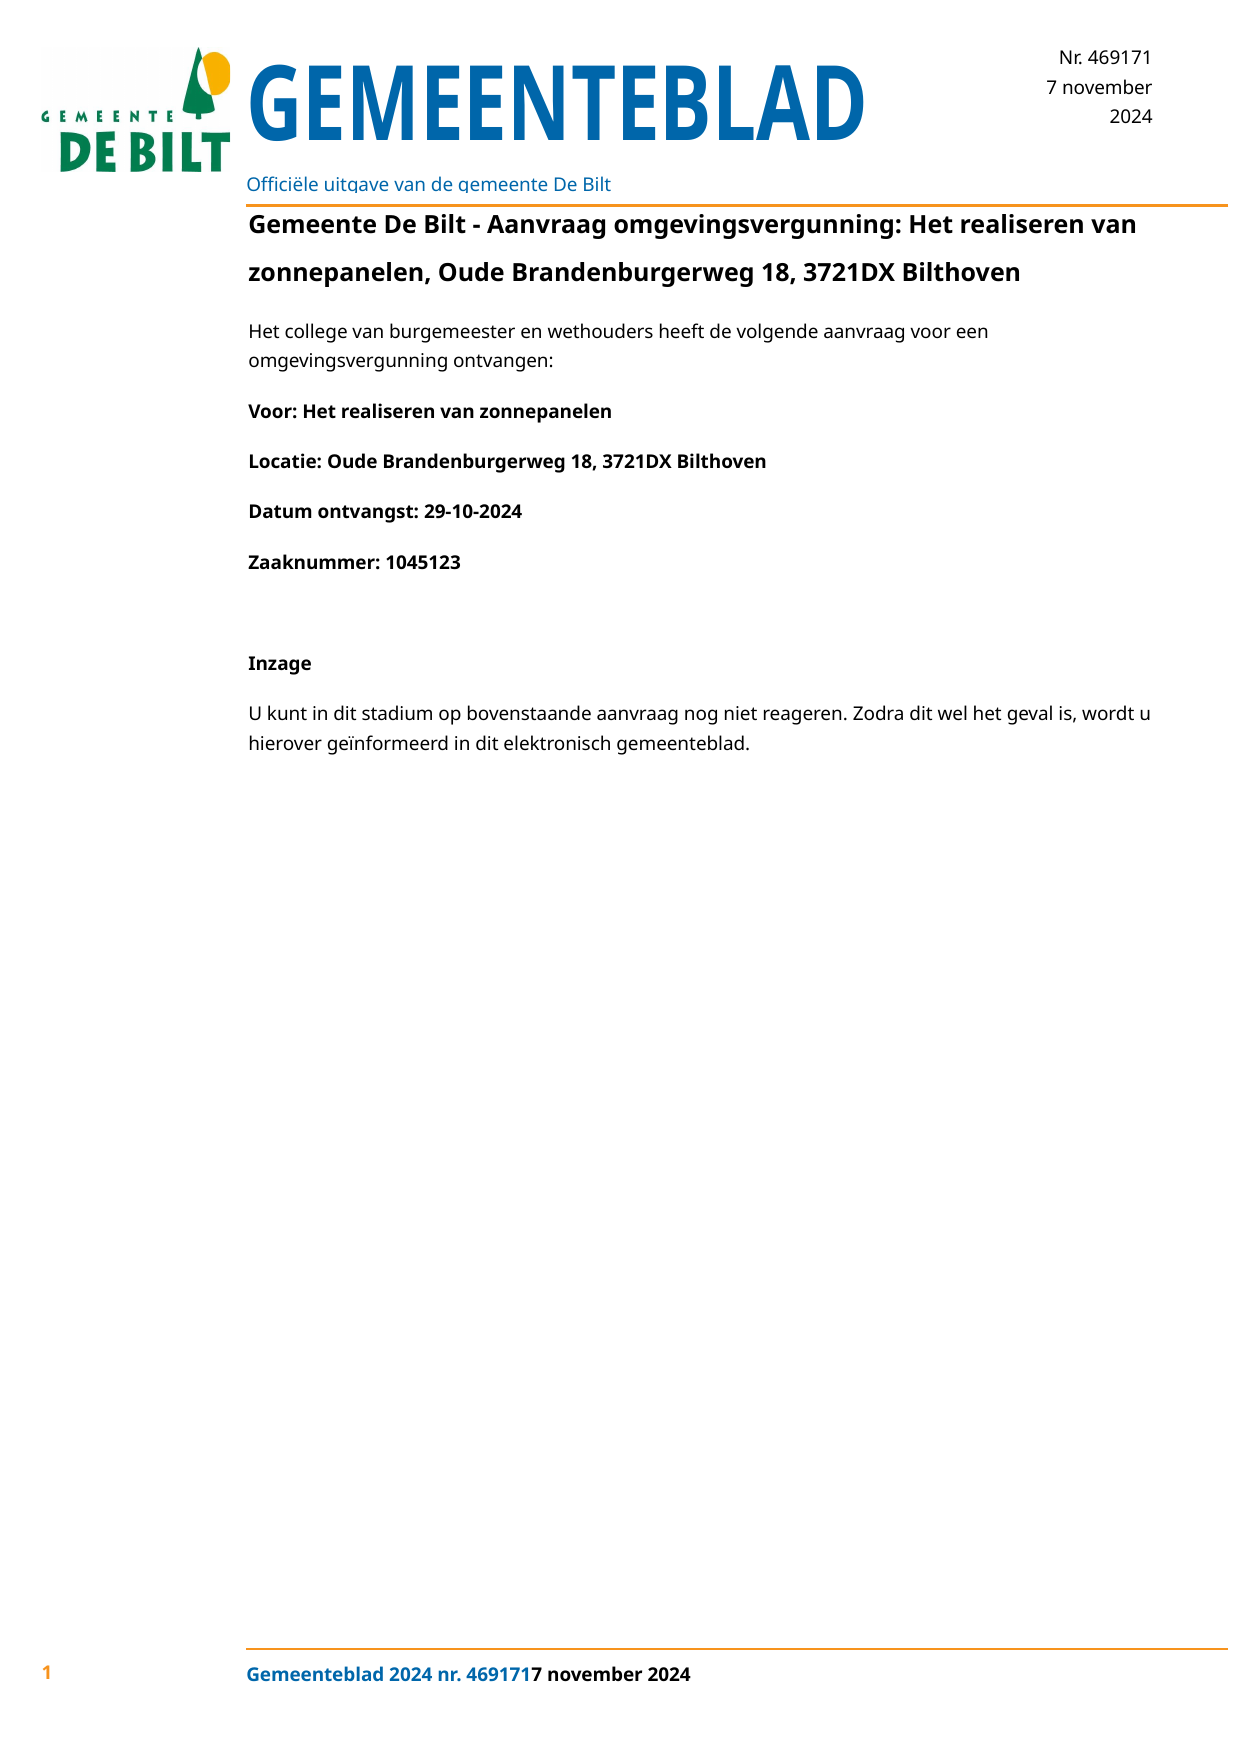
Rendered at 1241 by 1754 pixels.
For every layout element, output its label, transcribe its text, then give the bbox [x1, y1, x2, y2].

text Het college van burgemeester en wethouders heeft de volgende aanvraag voor een omgevingsvergunning ontvangen: [248, 318, 1152, 373]
text Locatie: Oude Brandenburgerweg 18, 3721DX Bilthoven [248, 448, 1152, 474]
text Datum ontvangst: 29-10-2024 [248, 499, 1152, 524]
picture [41, 47, 231, 172]
text Voor: Het realiseren van zonnepanelen [248, 398, 1152, 424]
text U kunt in dit stadium op bovenstaande aanvraag nog niet reageren. Zodra dit wel het geval is, wordt u hierover geïnformeerd in dit elektronisch gemeenteblad. [248, 700, 1152, 756]
text Inzage [248, 650, 1152, 676]
text Zaaknummer: 1045123 [248, 549, 1152, 575]
text Gemeente De Bilt - Aanvraag omgevingsvergunning: Het realiseren van zonnepanelen, Oude Brandenburgerweg 18, 3721DX Bilthoven [248, 207, 1152, 288]
